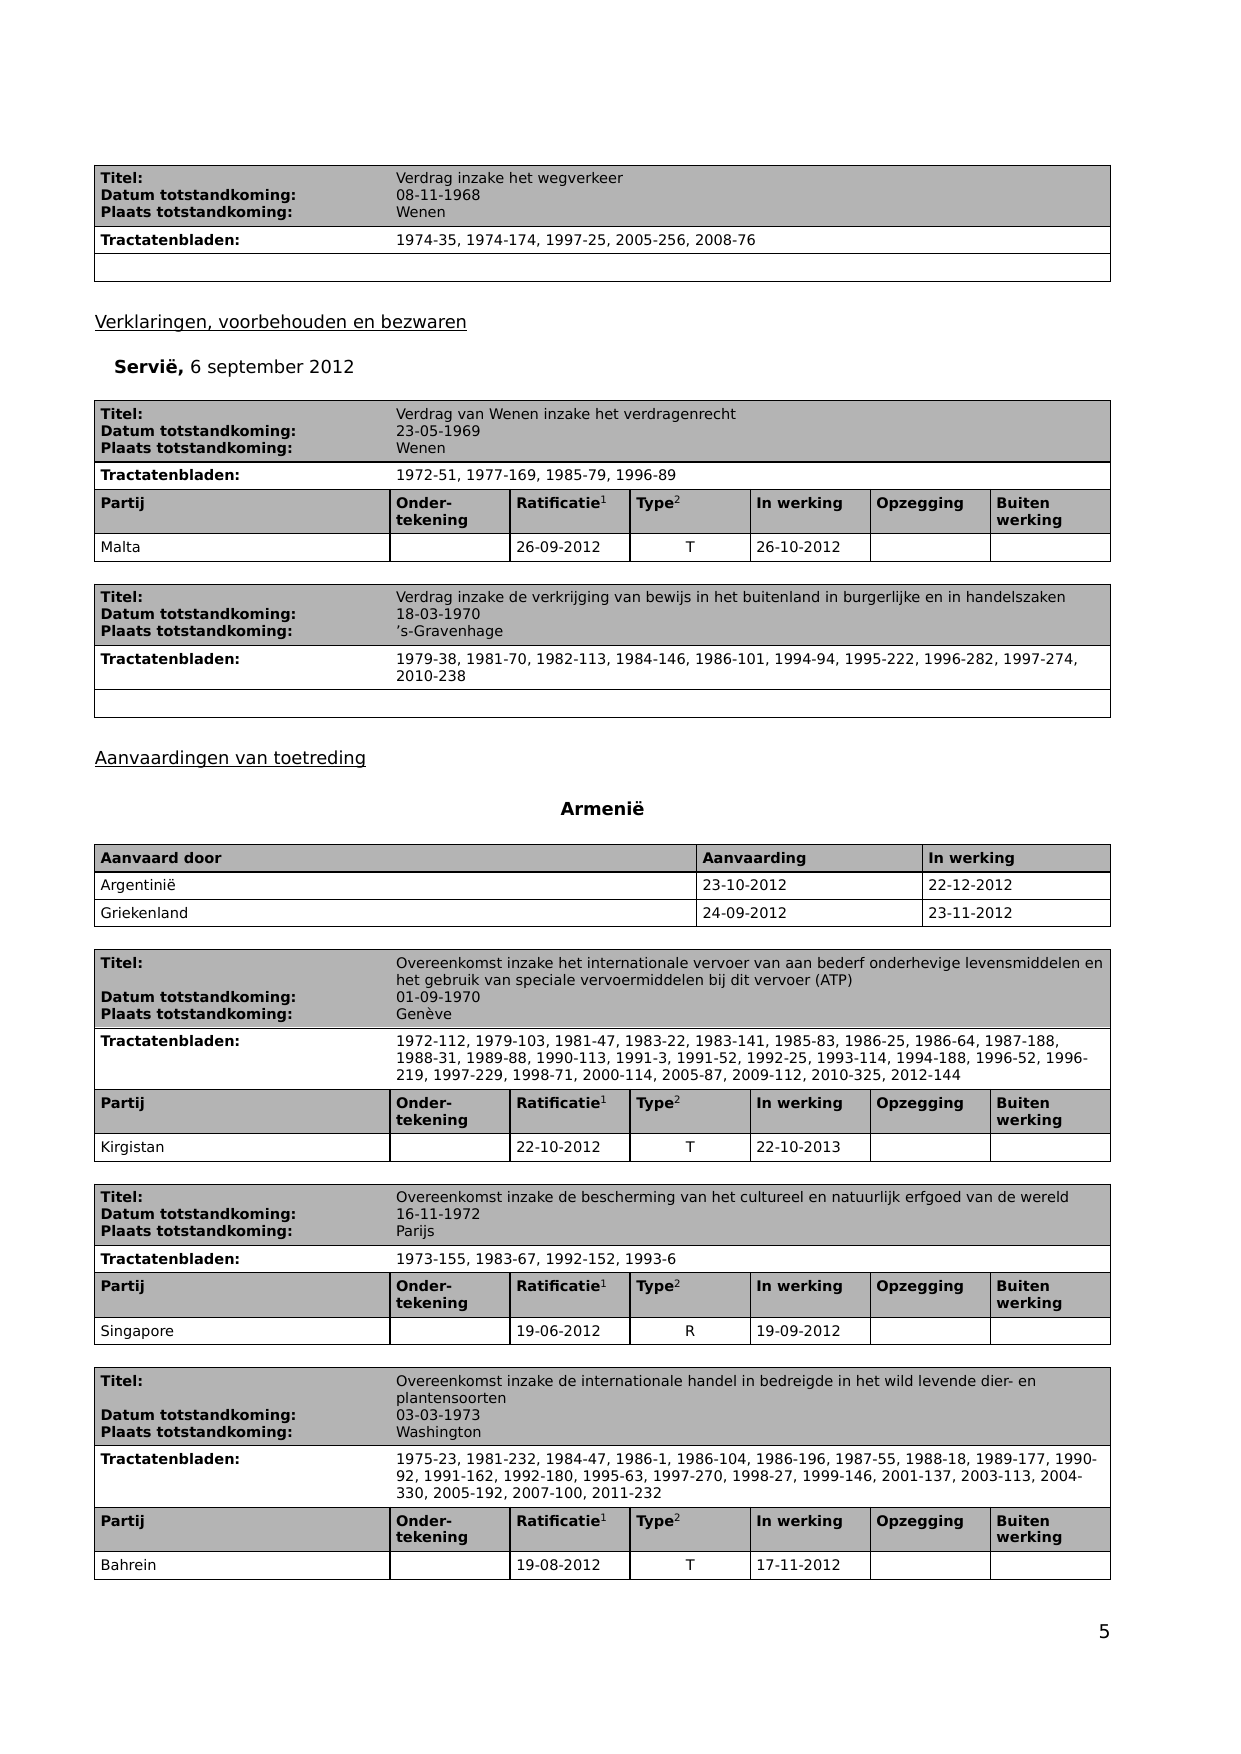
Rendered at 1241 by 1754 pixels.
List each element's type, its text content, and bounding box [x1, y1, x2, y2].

table_cell [391, 1134, 509, 1161]
table_cell Plaats totstandkoming: [95, 623, 390, 645]
table_cell Datum totstandkoming: [95, 1407, 390, 1424]
table_cell [991, 1552, 1110, 1578]
text Servië, 6 september 2012 [94, 357, 1110, 378]
table_cell 01-09-1970 [390, 989, 1110, 1006]
table_cell 22-10-2012 [511, 1134, 629, 1161]
table_cell Singapore [95, 1318, 389, 1344]
table_cell T [631, 1134, 750, 1161]
table_cell 26-10-2012 [751, 534, 870, 561]
table_cell Washington [390, 1424, 1110, 1445]
table_cell [871, 1134, 990, 1161]
table_cell [991, 1318, 1110, 1344]
table_cell In werking [751, 1273, 870, 1317]
table_cell Datum totstandkoming: [95, 187, 390, 204]
table_cell Plaats totstandkoming: [95, 204, 390, 226]
table_cell [95, 254, 1110, 281]
table_cell 08-11-1968 [390, 187, 1110, 204]
table_cell In werking [751, 1508, 870, 1551]
table_cell 17-11-2012 [751, 1552, 870, 1578]
table_cell [871, 1318, 990, 1344]
table_header Titel: [95, 401, 390, 423]
table_cell 16-11-1972 [390, 1206, 1110, 1223]
table_cell 23-11-2012 [923, 900, 1110, 926]
table_cell 23-10-2012 [697, 873, 922, 899]
table_cell Tractatenbladen: [95, 1246, 390, 1272]
subtitle Verklaringen, voorbehouden en bezwaren [94, 312, 1110, 332]
table_cell Type2 [631, 1090, 750, 1133]
table_cell [991, 1134, 1110, 1161]
table_cell Partij [95, 490, 389, 533]
table_header Titel: [95, 166, 390, 187]
table_cell [391, 1552, 509, 1578]
table_cell 1979-38, 1981-70, 1982-113, 1984-146, 1986-101, 1994-94, 1995-222, 1996-282, 1997-274, 2010-238 [390, 646, 1110, 689]
table_cell Kirgistan [95, 1134, 389, 1161]
table_cell Opzegging [871, 1508, 990, 1551]
table_cell Plaats totstandkoming: [95, 1424, 390, 1445]
table_header Verdrag van Wenen inzake het verdragenrecht [390, 401, 1110, 423]
table_header Verdrag inzake het wegverkeer [390, 166, 1110, 187]
table_cell 1972-112, 1979-103, 1981-47, 1983-22, 1983-141, 1985-83, 1986-25, 1986-64, 1987-188, 1988-31, 1989-88, 1990-113, 1991-3, 1991-52, 1992-25, 1993-114, 1994-188, 1996-52, 1996-219, 1997-229, 1998-71, 2000-114, 2005-87, 2009-112, 2010-325, 2012-144 [390, 1029, 1110, 1089]
table_cell Onder-tekening [391, 490, 509, 533]
table_cell 1974-35, 1974-174, 1997-25, 2005-256, 2008-76 [390, 227, 1110, 253]
table_cell Ratificatie1 [511, 1273, 629, 1317]
table_cell 03-03-1973 [390, 1407, 1110, 1424]
table_cell [991, 534, 1110, 561]
table_cell Plaats totstandkoming: [95, 1223, 390, 1245]
table_header Verdrag inzake de verkrijging van bewijs in het buitenland in burgerlijke en in handelszaken [390, 585, 1110, 606]
table_cell Plaats totstandkoming: [95, 1006, 390, 1027]
table_cell Onder-tekening [391, 1273, 509, 1317]
table_cell In werking [751, 1090, 870, 1133]
table_cell Opzegging [871, 1090, 990, 1133]
table_cell [391, 1318, 509, 1344]
subtitle Aanvaardingen van toetreding [94, 748, 1110, 768]
table_cell Buiten werking [991, 1508, 1110, 1551]
table_cell 24-09-2012 [697, 900, 922, 926]
table_cell Tractatenbladen: [95, 646, 390, 689]
table_cell 19-08-2012 [511, 1552, 629, 1578]
table_cell [95, 690, 1110, 717]
table_cell 23-05-1969 [390, 423, 1110, 440]
table_cell 18-03-1970 [390, 606, 1110, 623]
table_cell Datum totstandkoming: [95, 606, 390, 623]
table_cell Partij [95, 1508, 389, 1551]
table_header Overeenkomst inzake de bescherming van het cultureel en natuurlijk erfgoed van de wereld [390, 1185, 1110, 1206]
table_cell Onder-tekening [391, 1090, 509, 1133]
table_cell Ratificatie1 [511, 1508, 629, 1551]
table_cell Tractatenbladen: [95, 227, 390, 253]
table_cell Tractatenbladen: [95, 463, 390, 489]
table_cell Ratificatie1 [511, 1090, 629, 1133]
table_cell Wenen [390, 204, 1110, 226]
table_header Titel: [95, 585, 390, 606]
table_cell [871, 1552, 990, 1578]
subtitle Armenië [94, 798, 1110, 819]
table_cell Type2 [631, 1273, 750, 1317]
table_cell Datum totstandkoming: [95, 423, 390, 440]
table_cell Partij [95, 1273, 389, 1317]
table_cell T [631, 534, 750, 561]
table_header Aanvaard door [95, 845, 696, 871]
table_cell Bahrein [95, 1552, 389, 1578]
table_cell Genève [390, 1006, 1110, 1027]
table_cell 1975-23, 1981-232, 1984-47, 1986-1, 1986-104, 1986-196, 1987-55, 1988-18, 1989-177, 1990-92, 1991-162, 1992-180, 1995-63, 1997-270, 1998-27, 1999-146, 2001-137, 2003-113, 2004-330, 2005-192, 2007-100, 2011-232 [390, 1446, 1110, 1507]
table_cell Datum totstandkoming: [95, 1206, 390, 1223]
table_header Titel: [95, 1368, 390, 1407]
table_cell Buiten werking [991, 1090, 1110, 1133]
table_cell Plaats totstandkoming: [95, 440, 390, 461]
table_cell Parijs [390, 1223, 1110, 1245]
table_cell [391, 534, 509, 561]
table_cell Argentinië [95, 873, 696, 899]
table_cell Type2 [631, 490, 750, 533]
table_header Titel: [95, 950, 390, 989]
table_cell Tractatenbladen: [95, 1029, 390, 1089]
table_cell Datum totstandkoming: [95, 989, 390, 1006]
table_cell 22-12-2012 [923, 873, 1110, 899]
table_header Overeenkomst inzake de internationale handel in bedreigde in het wild levende dier- en plantensoorten [390, 1368, 1110, 1407]
table_cell Buiten werking [991, 490, 1110, 533]
table_cell T [631, 1552, 750, 1578]
table_cell 1972-51, 1977-169, 1985-79, 1996-89 [390, 463, 1110, 489]
table_cell R [631, 1318, 750, 1344]
table_cell Griekenland [95, 900, 696, 926]
table_cell 19-09-2012 [751, 1318, 870, 1344]
table_cell Partij [95, 1090, 389, 1133]
table_cell Type2 [631, 1508, 750, 1551]
table_cell 1973-155, 1983-67, 1992-152, 1993-6 [390, 1246, 1110, 1272]
table_cell Tractatenbladen: [95, 1446, 390, 1507]
table_cell 19-06-2012 [511, 1318, 629, 1344]
table_header Titel: [95, 1185, 390, 1206]
table_header Overeenkomst inzake het internationale vervoer van aan bederf onderhevige levensmiddelen en het gebruik van speciale vervoermiddelen bij dit vervoer (ATP) [390, 950, 1110, 989]
table_cell ’s-Gravenhage [390, 623, 1110, 645]
table_cell 26-09-2012 [511, 534, 629, 561]
table_cell Buiten werking [991, 1273, 1110, 1317]
table_cell Onder-tekening [391, 1508, 509, 1551]
table_header In werking [923, 845, 1110, 871]
table_cell [871, 534, 990, 561]
table_cell In werking [751, 490, 870, 533]
table_cell Wenen [390, 440, 1110, 461]
table_cell Opzegging [871, 1273, 990, 1317]
table_cell 22-10-2013 [751, 1134, 870, 1161]
table_cell Malta [95, 534, 389, 561]
table_header Aanvaarding [697, 845, 922, 871]
table_cell Opzegging [871, 490, 990, 533]
table_cell Ratificatie1 [511, 490, 629, 533]
